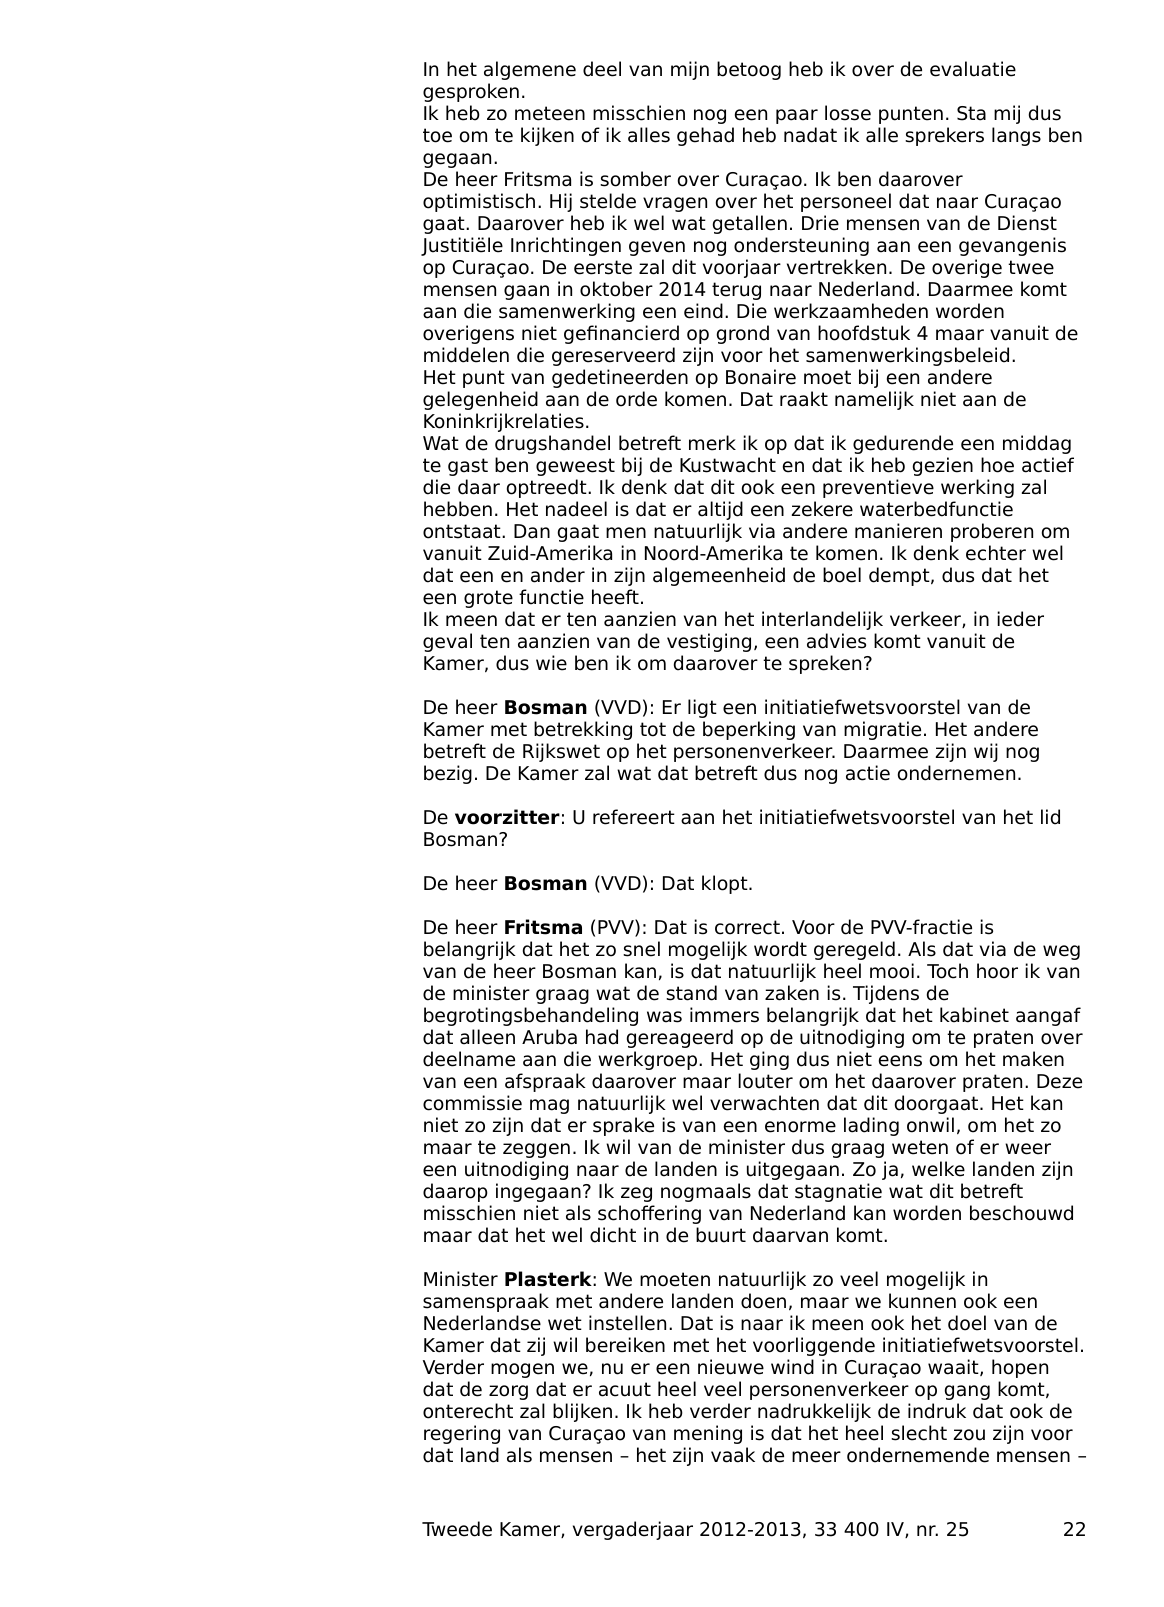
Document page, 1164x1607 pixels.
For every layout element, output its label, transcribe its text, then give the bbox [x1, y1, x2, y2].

text Minister Plasterk: We moeten natuurlijk zo veel mogelijk in samenspraak met andere landen doen, maar we kunnen ook een Nederlandse wet instellen. Dat is naar ik meen ook het doel van de Kamer dat zij wil bereiken met het voorliggende initiatiefwetsvoorstel. Verder mogen we, nu er een nieuwe wind in Curaçao waait, hopen dat de zorg dat er acuut heel veel personenverkeer op gang komt, onterecht zal blijken. Ik heb verder nadrukkelijk de indruk dat ook de regering van Curaçao van mening is dat het heel slecht zou zijn voor dat land als mensen – het zijn vaak de meer ondernemende mensen – [422, 1269, 1087, 1467]
text In het algemene deel van mijn betoog heb ik over de evaluatie gesproken. [422, 59, 1087, 103]
text De heer Fritsma is somber over Curaçao. Ik ben daarover optimistisch. Hij stelde vragen over het personeel dat naar Curaçao gaat. Daarover heb ik wel wat getallen. Drie mensen van de Dienst Justitiële Inrichtingen geven nog ondersteuning aan een gevangenis op Curaçao. De eerste zal dit voorjaar vertrekken. De overige twee mensen gaan in oktober 2014 terug naar Nederland. Daarmee komt aan die samenwerking een eind. Die werkzaamheden worden overigens niet gefinancierd op grond van hoofdstuk 4 maar vanuit de middelen die gereserveerd zijn voor het samenwerkingsbeleid. [422, 169, 1087, 367]
text De voorzitter: U refereert aan het initiatiefwetsvoorstel van het lid Bosman? [422, 807, 1087, 851]
text De heer Fritsma (PVV): Dat is correct. Voor de PVV-fractie is belangrijk dat het zo snel mogelijk wordt geregeld. Als dat via de weg van de heer Bosman kan, is dat natuurlijk heel mooi. Toch hoor ik van de minister graag wat de stand van zaken is. Tijdens de begrotingsbehandeling was immers belangrijk dat het kabinet aangaf dat alleen Aruba had gereageerd op de uitnodiging om te praten over deelname aan die werkgroep. Het ging dus niet eens om het maken van een afspraak daarover maar louter om het daarover praten. Deze commissie mag natuurlijk wel verwachten dat dit doorgaat. Het kan niet zo zijn dat er sprake is van een enorme lading onwil, om het zo maar te zeggen. Ik wil van de minister dus graag weten of er weer een uitnodiging naar de landen is uitgegaan. Zo ja, welke landen zijn daarop ingegaan? Ik zeg nogmaals dat stagnatie wat dit betreft misschien niet als schoffering van Nederland kan worden beschouwd maar dat het wel dicht in de buurt daarvan komt. [422, 917, 1087, 1247]
text De heer Bosman (VVD): Dat klopt. [422, 873, 1087, 895]
text Ik meen dat er ten aanzien van het interlandelijk verkeer, in ieder geval ten aanzien van de vestiging, een advies komt vanuit de Kamer, dus wie ben ik om daarover te spreken? [422, 608, 1087, 674]
text De heer Bosman (VVD): Er ligt een initiatiefwetsvoorstel van de Kamer met betrekking tot de beperking van migratie. Het andere betreft de Rijkswet op het personenverkeer. Daarmee zijn wij nog bezig. De Kamer zal wat dat betreft dus nog actie ondernemen. [422, 697, 1087, 784]
text Wat de drugshandel betreft merk ik op dat ik gedurende een middag te gast ben geweest bij de Kustwacht en dat ik heb gezien hoe actief die daar optreedt. Ik denk dat dit ook een preventieve werking zal hebben. Het nadeel is dat er altijd een zekere waterbedfunctie ontstaat. Dan gaat men natuurlijk via andere manieren proberen om vanuit Zuid-Amerika in Noord-Amerika te komen. Ik denk echter wel dat een en ander in zijn algemeenheid de boel dempt, dus dat het een grote functie heeft. [422, 433, 1087, 608]
text Ik heb zo meteen misschien nog een paar losse punten. Sta mij dus toe om te kijken of ik alles gehad heb nadat ik alle sprekers langs ben gegaan. [422, 103, 1087, 169]
text Het punt van gedetineerden op Bonaire moet bij een andere gelegenheid aan de orde komen. Dat raakt namelijk niet aan de Koninkrijkrelaties. [422, 367, 1087, 433]
